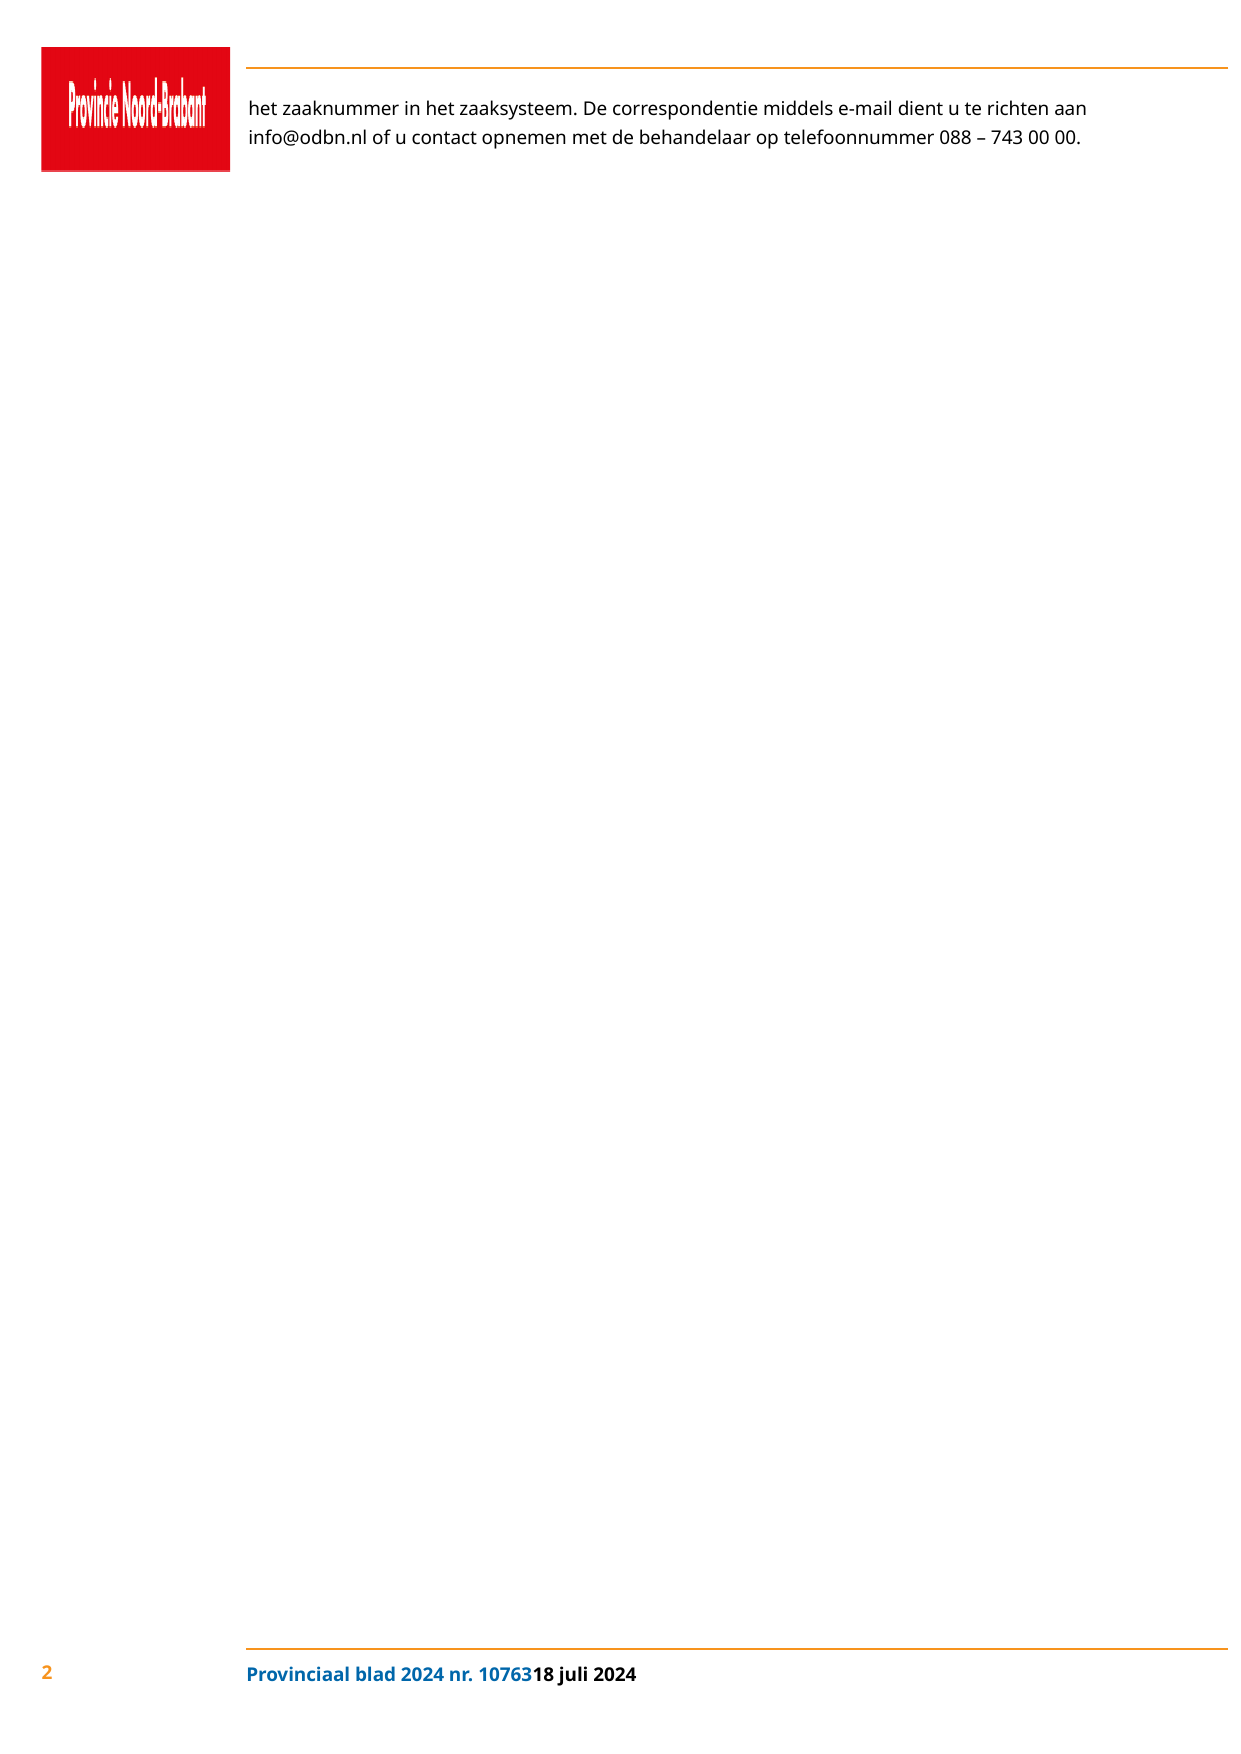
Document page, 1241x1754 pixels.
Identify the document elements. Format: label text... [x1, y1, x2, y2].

picture [41, 47, 231, 172]
text het zaaknummer in het zaaksysteem. De correspondentie middels e-mail dient u te richten aan info@odbn.nl of u contact opnemen met de behandelaar op telefoonnummer 088 – 743 00 00. [248, 95, 1152, 150]
